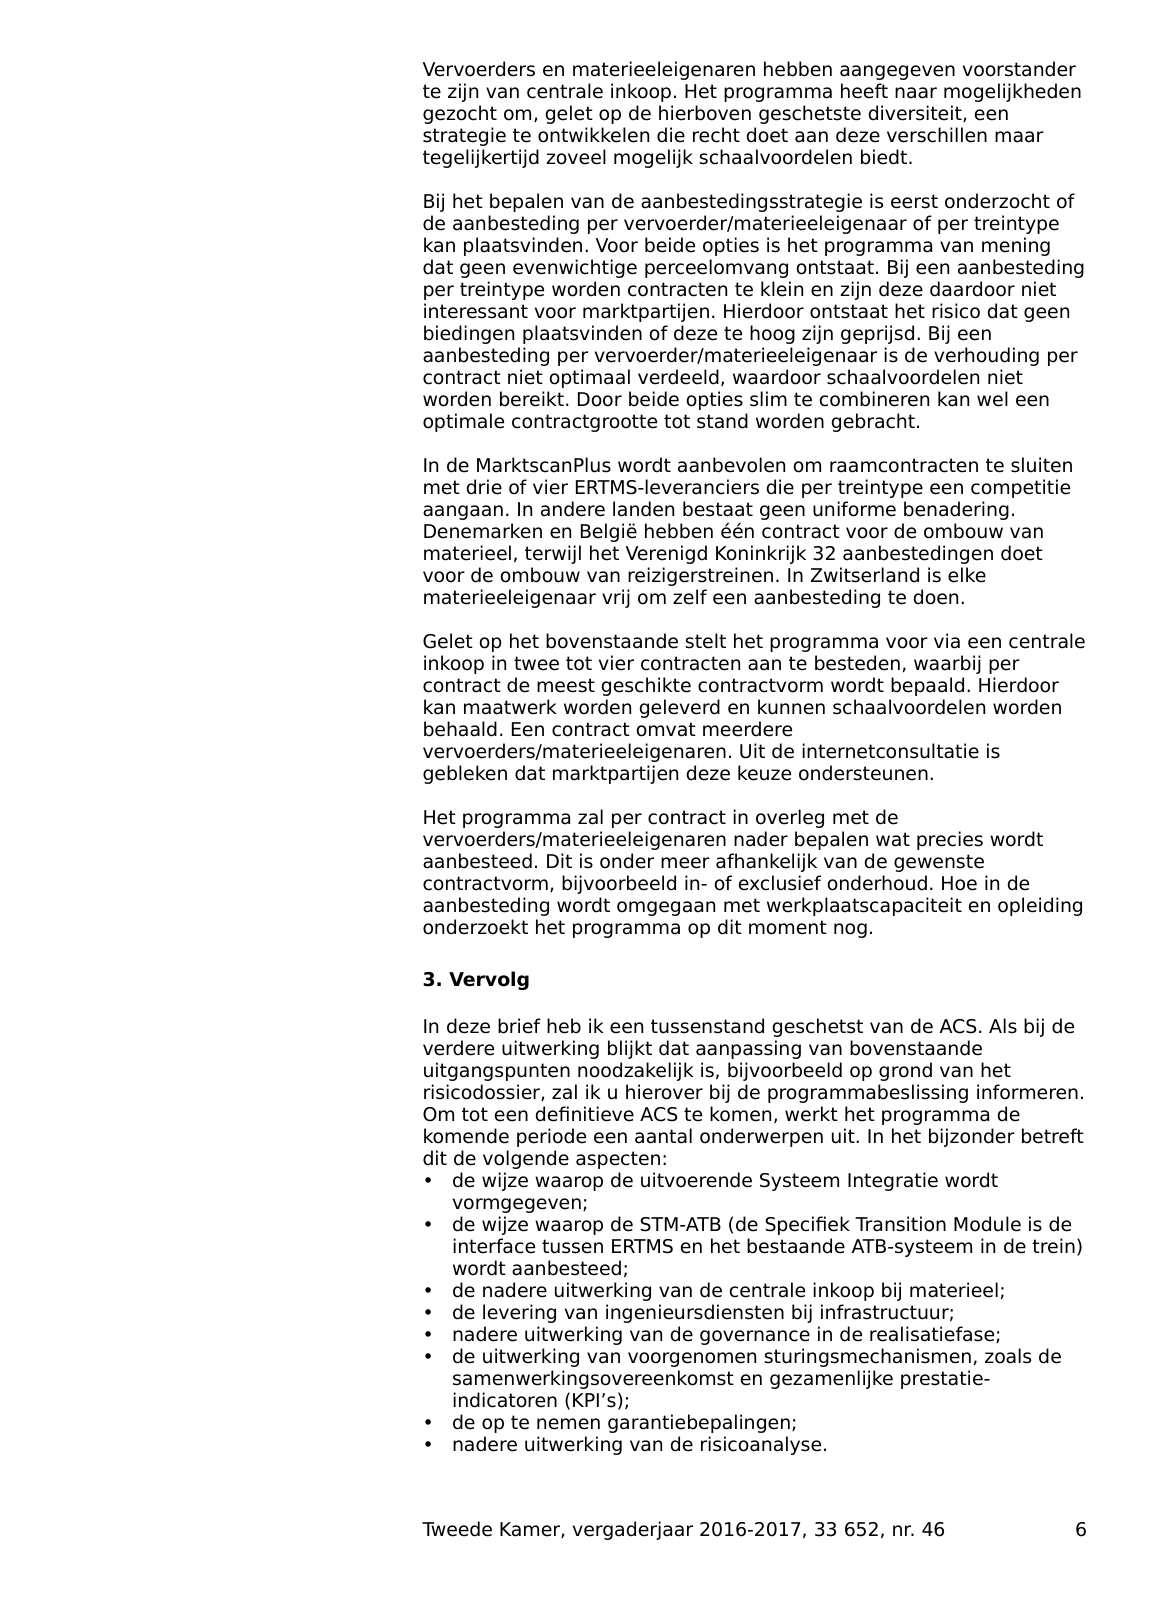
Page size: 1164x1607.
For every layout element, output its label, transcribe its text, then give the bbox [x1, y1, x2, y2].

text • de wijze waarop de STM-ATB (de Specifiek Transition Module is de interface tussen ERTMS en het bestaande ATB-systeem in de trein) wordt aanbesteed; [422, 1214, 1087, 1280]
text • de wijze waarop de uitvoerende Systeem Integratie wordt vormgegeven; [422, 1170, 1087, 1214]
text In de MarktscanPlus wordt aanbevolen om raamcontracten te sluiten met drie of vier ERTMS-leveranciers die per treintype een competitie aangaan. In andere landen bestaat geen uniforme benadering. Denemarken en België hebben één contract voor de ombouw van materieel, terwijl het Verenigd Koninkrijk 32 aanbestedingen doet voor de ombouw van reizigerstreinen. In Zwitserland is elke materieeleigenaar vrij om zelf een aanbesteding te doen. [422, 455, 1087, 609]
text • de levering van ingenieursdiensten bij infrastructuur; [422, 1302, 1087, 1324]
text Het programma zal per contract in overleg met de vervoerders/materieeleigenaren nader bepalen wat precies wordt aanbesteed. Dit is onder meer afhankelijk van de gewenste contractvorm, bijvoorbeeld in- of exclusief onderhoud. Hoe in de aanbesteding wordt omgegaan met werkplaatscapaciteit en opleiding onderzoekt het programma op dit moment nog. [422, 807, 1087, 939]
text • nadere uitwerking van de risicoanalyse. [422, 1434, 1087, 1456]
text • de uitwerking van voorgenomen sturingsmechanismen, zoals de samenwerkingsovereenkomst en gezamenlijke prestatie-indicatoren (KPI’s); [422, 1346, 1087, 1412]
text Gelet op het bovenstaande stelt het programma voor via een centrale inkoop in twee tot vier contracten aan te besteden, waarbij per contract de meest geschikte contractvorm wordt bepaald. Hierdoor kan maatwerk worden geleverd en kunnen schaalvoordelen worden behaald. Een contract omvat meerdere vervoerders/materieeleigenaren. Uit de internetconsultatie is gebleken dat marktpartijen deze keuze ondersteunen. [422, 631, 1087, 785]
subtitle 3. Vervolg [422, 969, 1087, 991]
text Bij het bepalen van de aanbestedingsstrategie is eerst onderzocht of de aanbesteding per vervoerder/materieeleigenaar of per treintype kan plaatsvinden. Voor beide opties is het programma van mening dat geen evenwichtige perceelomvang ontstaat. Bij een aanbesteding per treintype worden contracten te klein en zijn deze daardoor niet interessant voor marktpartijen. Hierdoor ontstaat het risico dat geen biedingen plaatsvinden of deze te hoog zijn geprijsd. Bij een aanbesteding per vervoerder/materieeleigenaar is de verhouding per contract niet optimaal verdeeld, waardoor schaalvoordelen niet worden bereikt. Door beide opties slim te combineren kan wel een optimale contractgrootte tot stand worden gebracht. [422, 191, 1087, 433]
text In deze brief heb ik een tussenstand geschetst van de ACS. Als bij de verdere uitwerking blijkt dat aanpassing van bovenstaande uitgangspunten noodzakelijk is, bijvoorbeeld op grond van het risicodossier, zal ik u hierover bij de programmabeslissing informeren. Om tot een definitieve ACS te komen, werkt het programma de komende periode een aantal onderwerpen uit. In het bijzonder betreft dit de volgende aspecten: [422, 1016, 1087, 1170]
text • de op te nemen garantiebepalingen; [422, 1412, 1087, 1434]
text • de nadere uitwerking van de centrale inkoop bij materieel; [422, 1280, 1087, 1302]
text • nadere uitwerking van de governance in de realisatiefase; [422, 1324, 1087, 1346]
text Vervoerders en materieeleigenaren hebben aangegeven voorstander te zijn van centrale inkoop. Het programma heeft naar mogelijkheden gezocht om, gelet op de hierboven geschetste diversiteit, een strategie te ontwikkelen die recht doet aan deze verschillen maar tegelijkertijd zoveel mogelijk schaalvoordelen biedt. [422, 59, 1087, 169]
